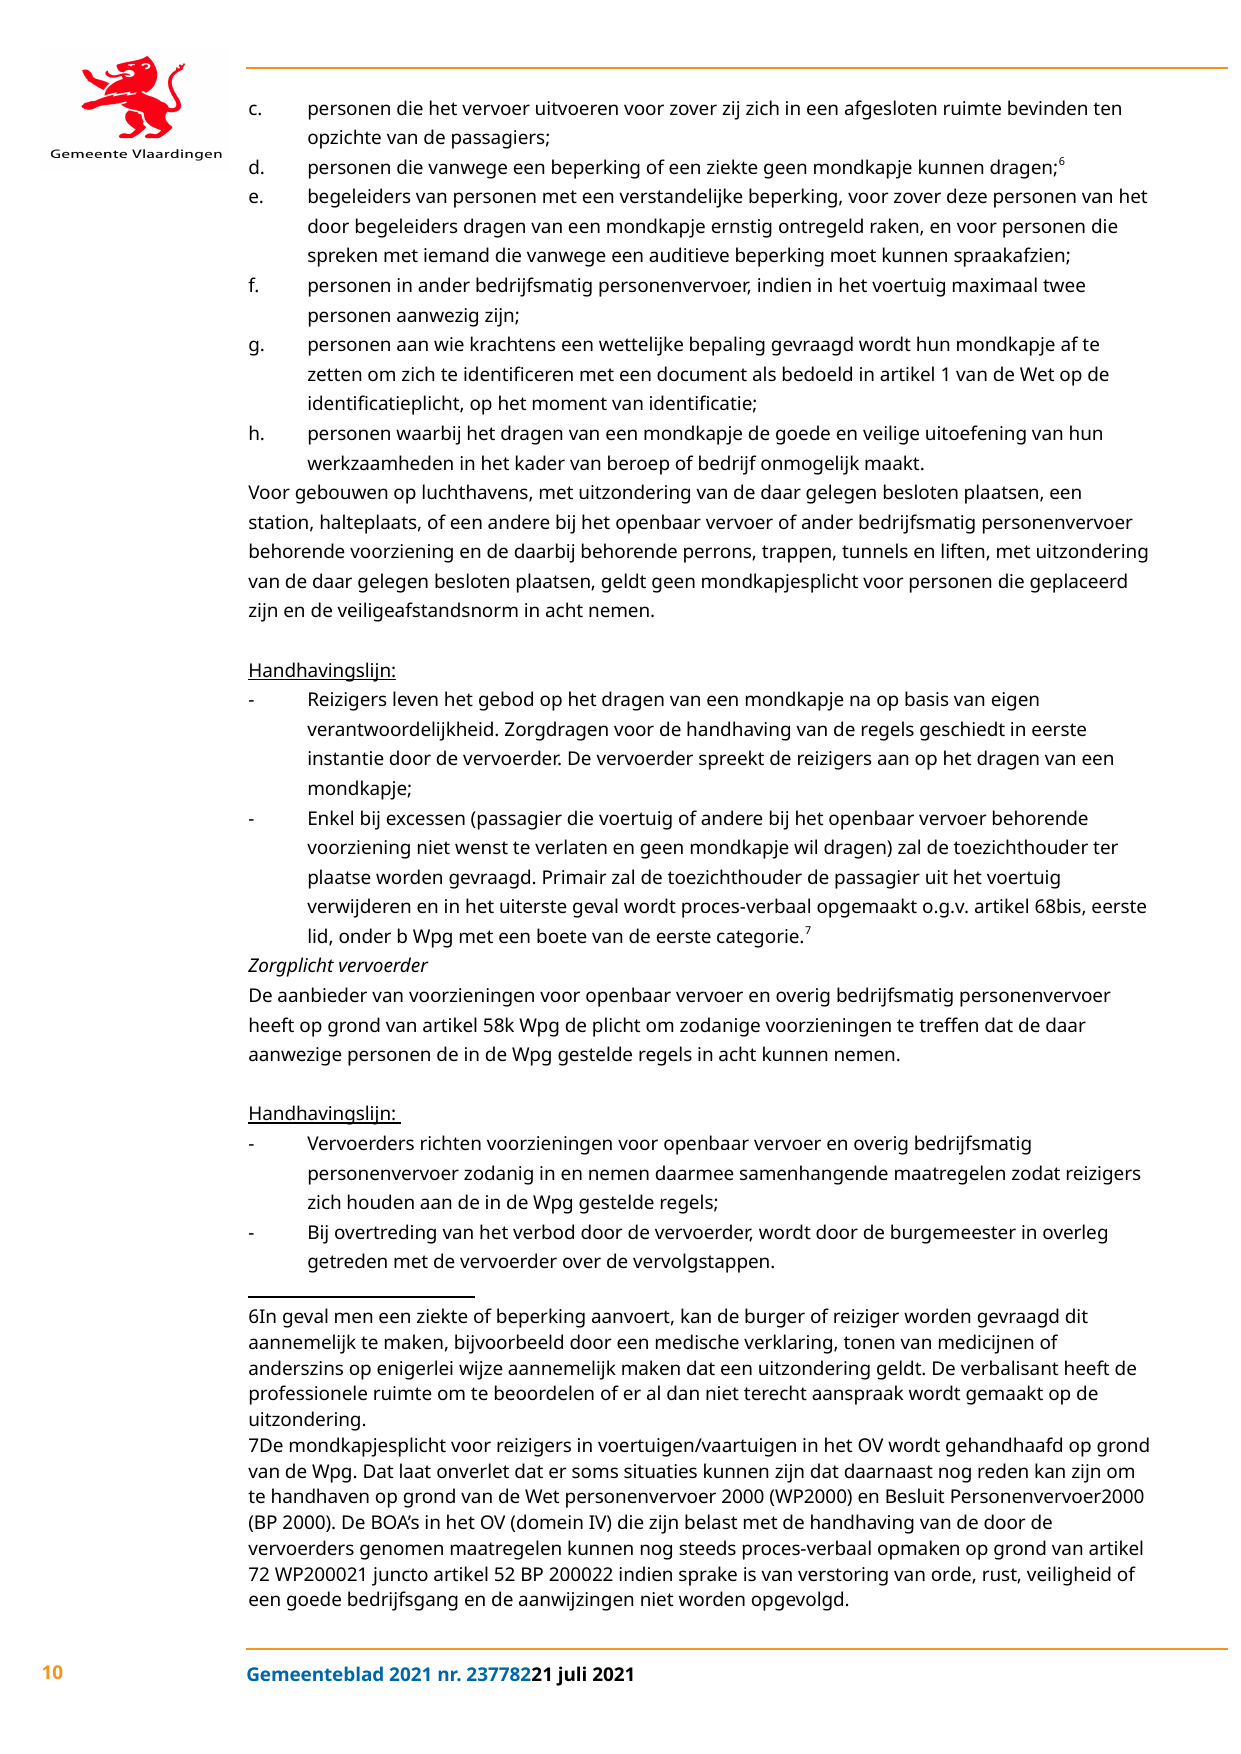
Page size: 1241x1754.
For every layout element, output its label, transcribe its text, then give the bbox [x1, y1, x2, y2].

text Zorgplicht vervoerder [248, 953, 1152, 978]
text Voor gebouwen op luchthavens, met uitzondering van de daar gelegen besloten plaatsen, een station, halteplaats, of een andere bij het openbaar vervoer of ander bedrijfsmatig personenvervoer behorende voorziening en de daarbij behorende perrons, trappen, tunnels en liften, met uitzondering van de daar gelegen besloten plaatsen, geldt geen mondkapjesplicht voor personen die geplaceerd zijn en de veiligeafstandsnorm in acht nemen. [248, 479, 1152, 623]
list Enkel bij excessen (passagier die voertuig of andere bij het openbaar vervoer behorende voorziening niet wenst te verlaten en geen mondkapje wil dragen) zal de toezichthouder ter plaatse worden gevraagd. Primair zal de toezichthouder de passagier uit het voertuig verwijderen en in het uiterste geval wordt proces-verbaal opgemaakt o.g.v. artikel 68bis, eerste lid, onder b Wpg met een boete van de eerste categorie. [248, 805, 1152, 949]
list personen waarbij het dragen van een mondkapje de goede en veilige uitoefening van hun werkzaamheden in het kader van beroep of bedrijf onmogelijk maakt. [248, 420, 1152, 476]
list personen aan wie krachtens een wettelijke bepaling gevraagd wordt hun mondkapje af te zetten om zich te identificeren met een document als bedoeld in artikel 1 van de Wet op de identificatieplicht, op het moment van identificatie; [248, 331, 1152, 416]
list De mondkapjesplicht voor reizigers in voertuigen/vaartuigen in het OV wordt gehandhaafd op grond van de Wpg. Dat laat onverlet dat er soms situaties kunnen zijn dat daarnaast nog reden kan zijn om te handhaven op grond van de Wet personenvervoer 2000 (WP2000) en Besluit Personenvervoer2000 (BP 2000). De BOA’s in het OV (domein IV) die zijn belast met de handhaving van de door de vervoerders genomen maatregelen kunnen nog steeds proces-verbaal opmaken op grond van artikel 72 WP200021 juncto artikel 52 BP 200022 indien sprake is van verstoring van orde, rust, veiligheid of een goede bedrijfsgang en de aanwijzingen niet worden opgevolgd. [248, 1432, 1152, 1612]
list Reizigers leven het gebod op het dragen van een mondkapje na op basis van eigen verantwoordelijkheid. Zorgdragen voor de handhaving van de regels geschiedt in eerste instantie door de vervoerder. De vervoerder spreekt de reizigers aan op het dragen van een mondkapje; [248, 686, 1152, 801]
list personen in ander bedrijfsmatig personenvervoer, indien in het voertuig maximaal twee personen aanwezig zijn; [248, 272, 1152, 328]
list In geval men een ziekte of beperking aanvoert, kan de burger of reiziger worden gevraagd dit aannemelijk te maken, bijvoorbeeld door een medische verklaring, tonen van medicijnen of anderszins op enigerlei wijze aannemelijk maken dat een uitzondering geldt. De verbalisant heeft de professionele ruimte om te beoordelen of er al dan niet terecht aanspraak wordt gemaakt op de uitzondering. [248, 1303, 1152, 1432]
list Vervoerders richten voorzieningen voor openbaar vervoer en overig bedrijfsmatig personenvervoer zodanig in en nemen daarmee samenhangende maatregelen zodat reizigers zich houden aan de in de Wpg gestelde regels; [248, 1130, 1152, 1215]
text Handhavingslijn: [248, 657, 1152, 683]
list Bij overtreding van het verbod door de vervoerder, wordt door de burgemeester in overleg getreden met de vervoerder over de vervolgstappen. [248, 1219, 1152, 1274]
list personen die het vervoer uitvoeren voor zover zij zich in een afgesloten ruimte bevinden ten opzichte van de passagiers; [248, 95, 1152, 150]
list personen die vanwege een beperking of een ziekte geen mondkapje kunnen dragen; [248, 154, 1152, 180]
text De aanbieder van voorzieningen voor openbaar vervoer en overig bedrijfsmatig personenvervoer heeft op grond van artikel 58k Wpg de plicht om zodanige voorzieningen te treffen dat de daar aanwezige personen de in de Wpg gestelde regels in acht kunnen nemen. [248, 982, 1152, 1067]
list begeleiders van personen met een verstandelijke beperking, voor zover deze personen van het door begeleiders dragen van een mondkapje ernstig ontregeld raken, en voor personen die spreken met iemand die vanwege een auditieve beperking moet kunnen spraakafzien; [248, 183, 1152, 268]
picture [41, 47, 231, 172]
text Handhavingslijn: [248, 1101, 1152, 1126]
